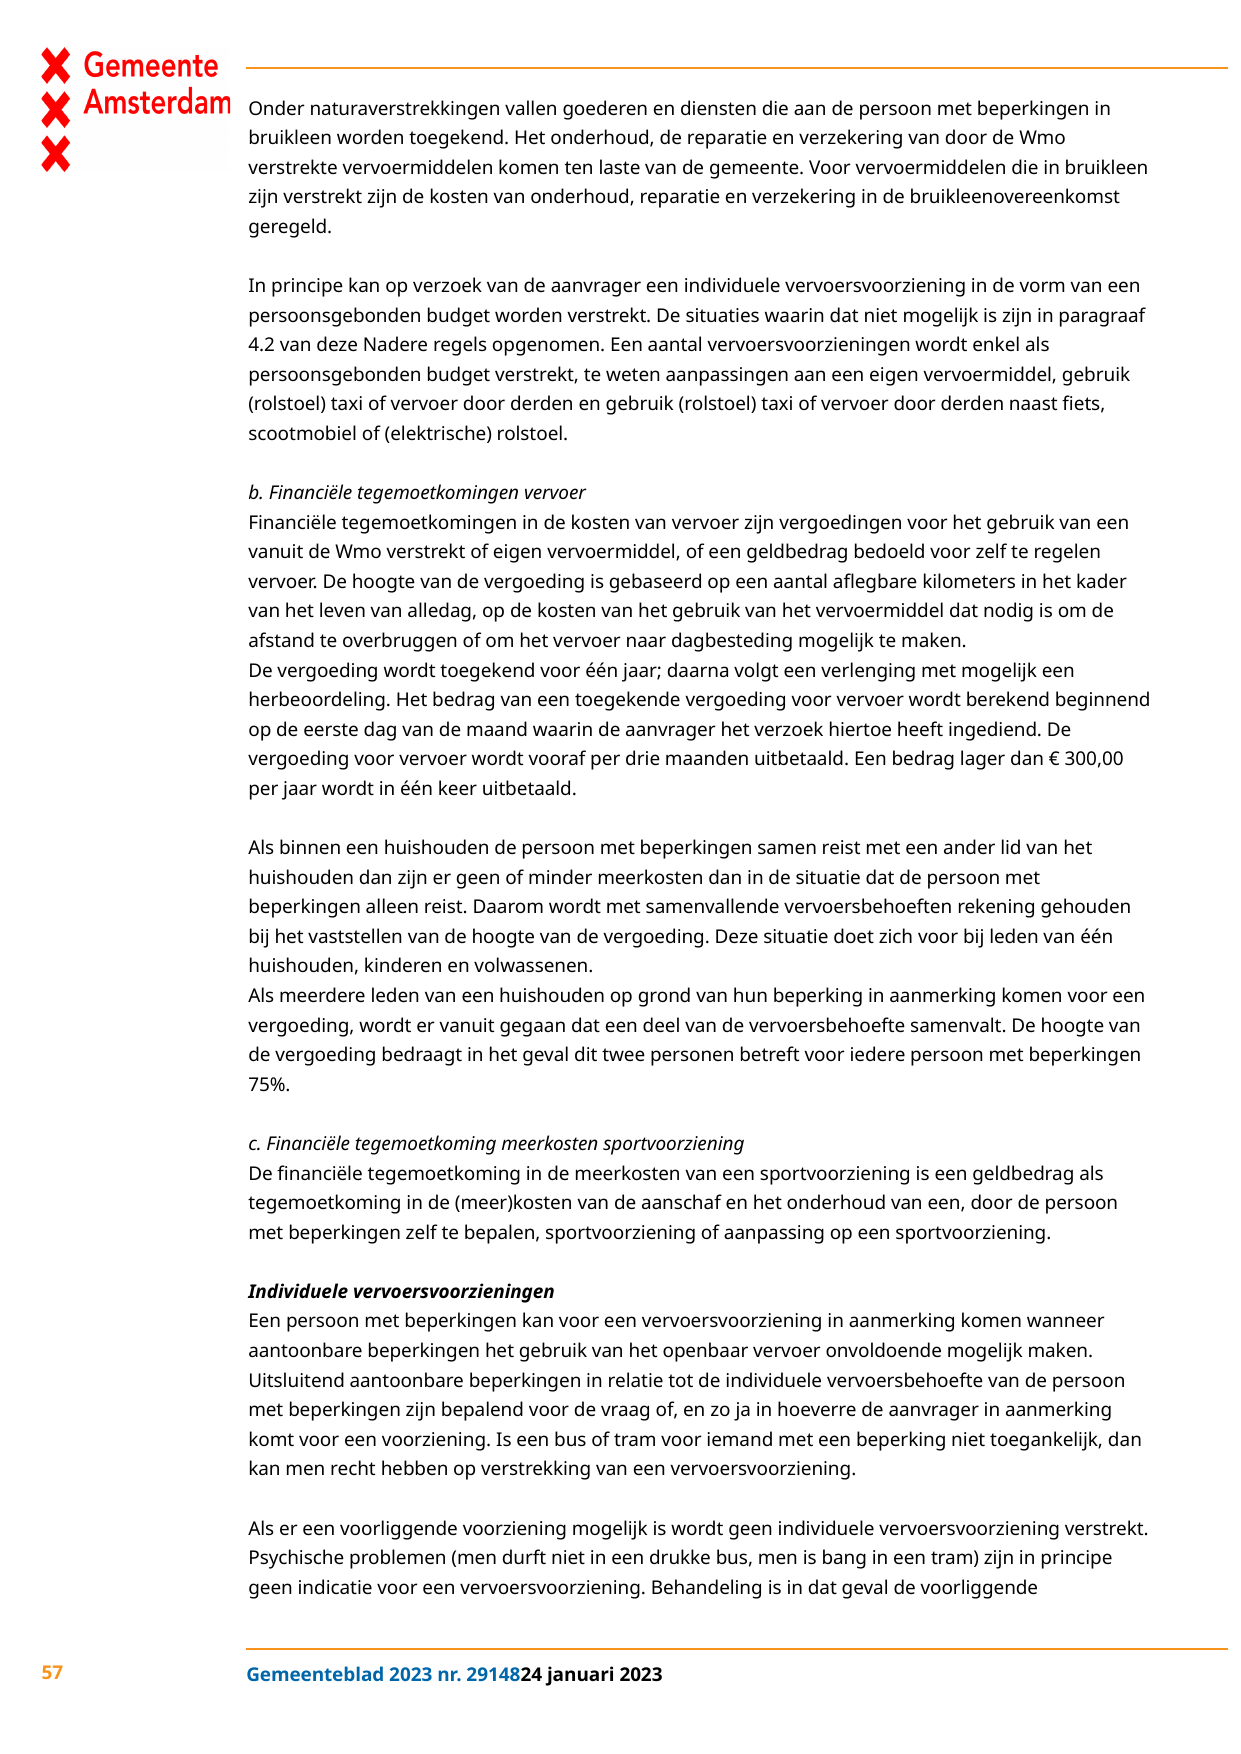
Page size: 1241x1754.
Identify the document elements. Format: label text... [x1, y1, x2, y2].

text Onder naturaverstrekkingen vallen goederen en diensten die aan de persoon met beperkingen in bruikleen worden toegekend. Het onderhoud, de reparatie en verzekering van door de Wmo verstrekte vervoermiddelen komen ten laste van de gemeente. Voor vervoermiddelen die in bruikleen zijn verstrekt zijn de kosten van onderhoud, reparatie en verzekering in de bruikleenovereenkomst geregeld. [248, 95, 1152, 239]
text Individuele vervoersvoorzieningen [248, 1278, 1152, 1304]
text b. Financiële tegemoetkomingen vervoer [248, 479, 1152, 505]
text De financiële tegemoetkoming in de meerkosten van een sportvoorziening is een geldbedrag als tegemoetkoming in de (meer)kosten van de aanschaf en het onderhoud van een, door de persoon met beperkingen zelf te bepalen, sportvoorziening of aanpassing op een sportvoorziening. [248, 1160, 1152, 1245]
text c. Financiële tegemoetkoming meerkosten sportvoorziening [248, 1130, 1152, 1156]
text Als binnen een huishouden de persoon met beperkingen samen reist met een ander lid van het huishouden dan zijn er geen of minder meerkosten dan in de situatie dat de persoon met beperkingen alleen reist. Daarom wordt met samenvallende vervoersbehoeften rekening gehouden bij het vaststellen van de hoogte van de vergoeding. Deze situatie doet zich voor bij leden van één huishouden, kinderen en volwassenen. [248, 834, 1152, 978]
text In principe kan op verzoek van de aanvrager een individuele vervoersvoorziening in de vorm van een persoonsgebonden budget worden verstrekt. De situaties waarin dat niet mogelijk is zijn in paragraaf 4.2 van deze Nadere regels opgenomen. Een aantal vervoersvoorzieningen wordt enkel als persoonsgebonden budget verstrekt, te weten aanpassingen aan een eigen vervoermiddel, gebruik (rolstoel) taxi of vervoer door derden en gebruik (rolstoel) taxi of vervoer door derden naast fiets, scootmobiel of (elektrische) rolstoel. [248, 272, 1152, 446]
picture [41, 47, 231, 172]
text Als meerdere leden van een huishouden op grond van hun beperking in aanmerking komen voor een vergoeding, wordt er vanuit gegaan dat een deel van de vervoersbehoefte samenvalt. De hoogte van de vergoeding bedraagt in het geval dit twee personen betreft voor iedere persoon met beperkingen 75%. [248, 982, 1152, 1097]
text De vergoeding wordt toegekend voor één jaar; daarna volgt een verlenging met mogelijk een herbeoordeling. Het bedrag van een toegekende vergoeding voor vervoer wordt berekend beginnend op de eerste dag van de maand waarin de aanvrager het verzoek hiertoe heeft ingediend. De vergoeding voor vervoer wordt vooraf per drie maanden uitbetaald. Een bedrag lager dan € 300,00 per jaar wordt in één keer uitbetaald. [248, 657, 1152, 801]
text Financiële tegemoetkomingen in de kosten van vervoer zijn vergoedingen voor het gebruik van een vanuit de Wmo verstrekt of eigen vervoermiddel, of een geldbedrag bedoeld voor zelf te regelen vervoer. De hoogte van de vergoeding is gebaseerd op een aantal aflegbare kilometers in het kader van het leven van alledag, op de kosten van het gebruik van het vervoermiddel dat nodig is om de afstand te overbruggen of om het vervoer naar dagbesteding mogelijk te maken. [248, 509, 1152, 653]
text Als er een voorliggende voorziening mogelijk is wordt geen individuele vervoersvoorziening verstrekt. Psychische problemen (men durft niet in een drukke bus, men is bang in een tram) zijn in principe geen indicatie voor een vervoersvoorziening. Behandeling is in dat geval de voorliggende [248, 1515, 1152, 1600]
text Een persoon met beperkingen kan voor een vervoersvoorziening in aanmerking komen wanneer aantoonbare beperkingen het gebruik van het openbaar vervoer onvoldoende mogelijk maken. Uitsluitend aantoonbare beperkingen in relatie tot de individuele vervoersbehoefte van de persoon met beperkingen zijn bepalend voor de vraag of, en zo ja in hoeverre de aanvrager in aanmerking komt voor een voorziening. Is een bus of tram voor iemand met een beperking niet toegankelijk, dan kan men recht hebben op verstrekking van een vervoersvoorziening. [248, 1308, 1152, 1481]
